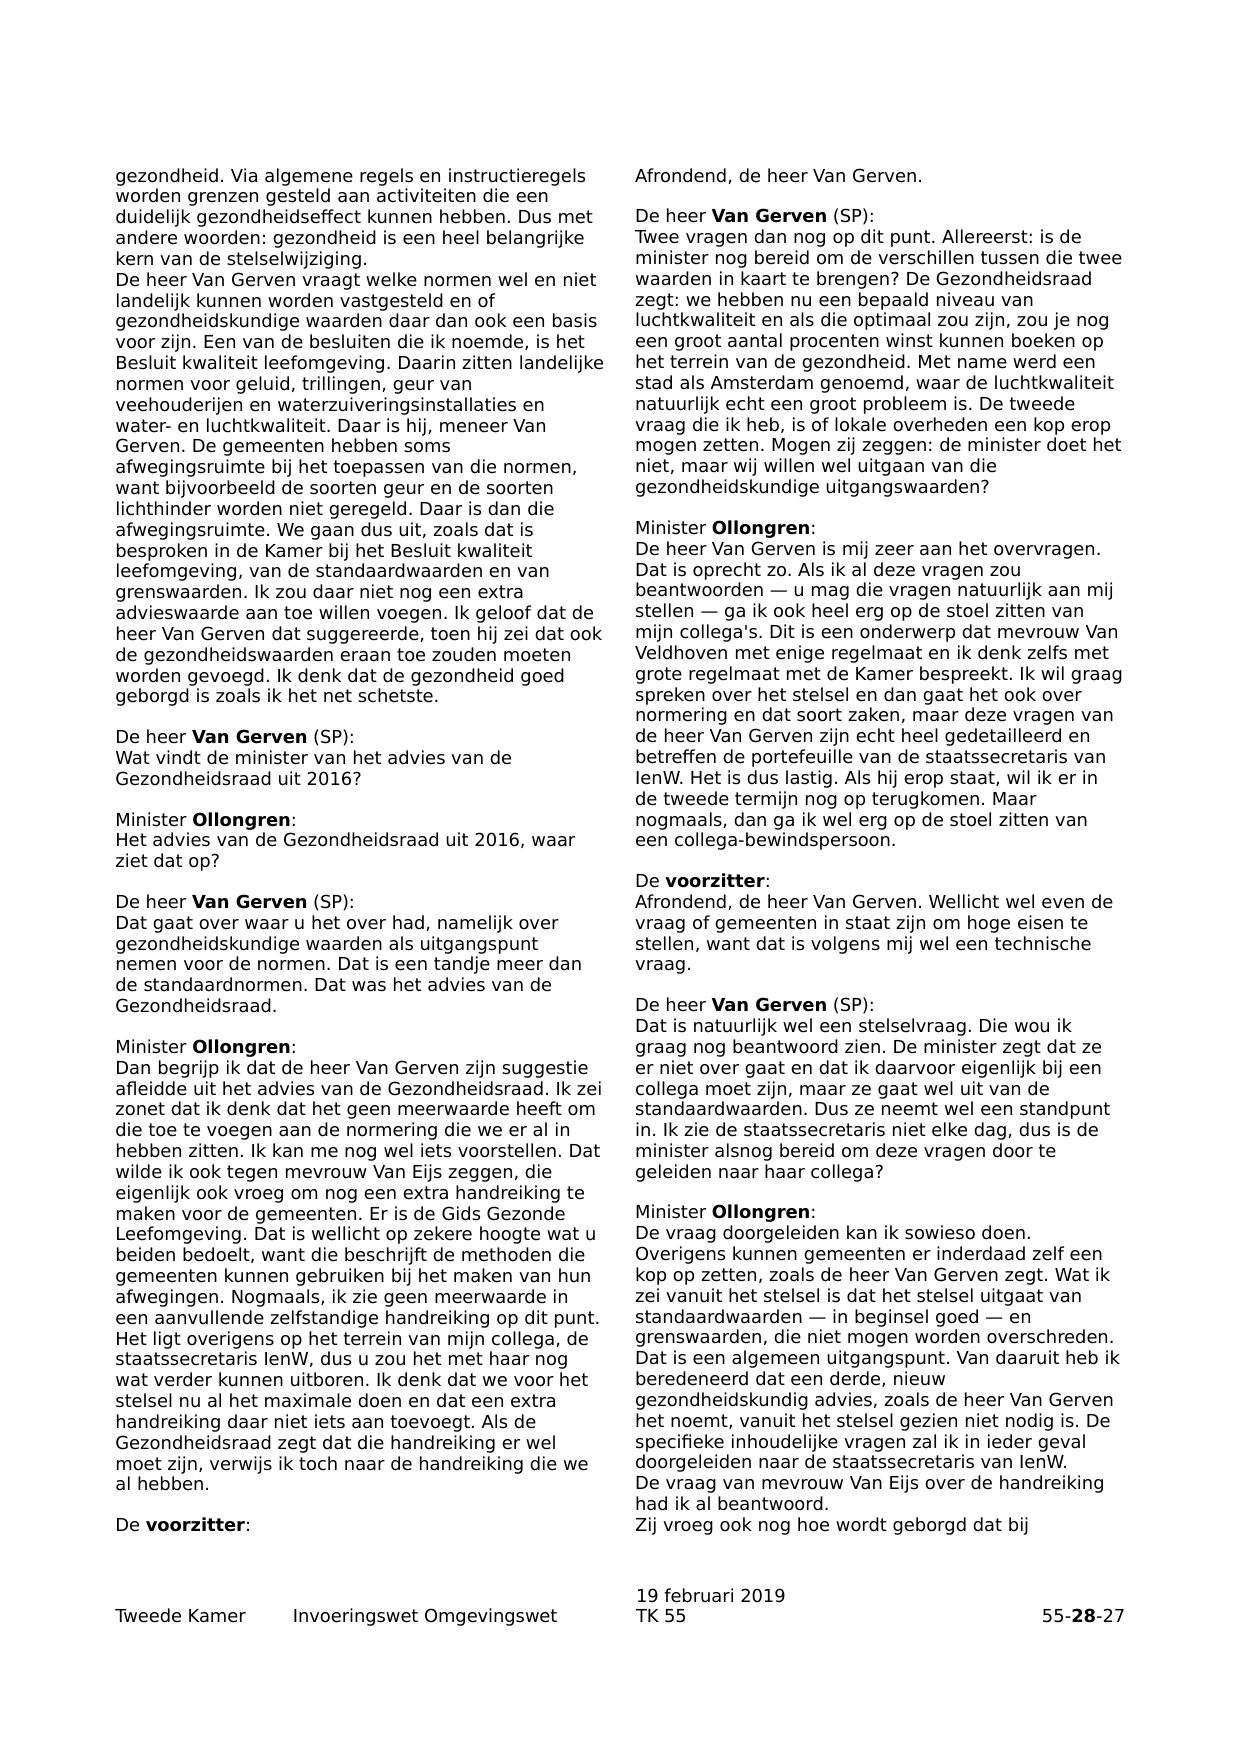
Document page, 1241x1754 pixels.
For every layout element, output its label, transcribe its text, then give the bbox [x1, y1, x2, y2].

text De heer Van Gerven (SP): [635, 206, 1125, 227]
text De vraag doorgeleiden kan ik sowieso doen. Overigens kunnen gemeenten er inderdaad zelf een kop op zetten, zoals de heer Van Gerven zegt. Wat ik zei vanuit het stelsel is dat het stelsel uitgaat van standaardwaarden — in beginsel goed — en grenswaarden, die niet mogen worden overschreden. Dat is een algemeen uitgangspunt. Van daaruit heb ik beredeneerd dat een derde, nieuw gezondheidskundig advies, zoals de heer Van Gerven het noemt, vanuit het stelsel gezien niet nodig is. De specifieke inhoudelijke vragen zal ik in ieder geval doorgeleiden naar de staatssecretaris van IenW. [635, 1223, 1125, 1473]
text Wat vindt de minister van het advies van de Gezondheidsraad uit 2016? [115, 748, 605, 789]
text Minister Ollongren: [115, 809, 605, 830]
text Afrondend, de heer Van Gerven. [635, 165, 1125, 186]
text De heer Van Gerven vraagt welke normen wel en niet landelijk kunnen worden vastgesteld en of gezondheidskundige waarden daar dan ook een basis voor zijn. Een van de besluiten die ik noemde, is het Besluit kwaliteit leefomgeving. Daarin zitten landelijke normen voor geluid, trillingen, geur van veehouderijen en waterzuiveringsinstallaties en water- en luchtkwaliteit. Daar is hij, meneer Van Gerven. De gemeenten hebben soms afwegingsruimte bij het toepassen van die normen, want bijvoorbeeld de soorten geur en de soorten lichthinder worden niet geregeld. Daar is dan die afwegingsruimte. We gaan dus uit, zoals dat is besproken in de Kamer bij het Besluit kwaliteit leefomgeving, van de standaardwaarden en van grenswaarden. Ik zou daar niet nog een extra advieswaarde aan toe willen voegen. Ik geloof dat de heer Van Gerven dat suggereerde, toen hij zei dat ook de gezondheidswaarden eraan toe zouden moeten worden gevoegd. Ik denk dat de gezondheid goed geborgd is zoals ik het net schetste. [115, 269, 605, 707]
text De heer Van Gerven (SP): [635, 995, 1125, 1016]
text De voorzitter: [115, 1515, 605, 1536]
text De heer Van Gerven (SP): [115, 892, 605, 912]
text gezondheid. Via algemene regels en instructieregels worden grenzen gesteld aan activiteiten die een duidelijk gezondheidseffect kunnen hebben. Dus met andere woorden: gezondheid is een heel belangrijke kern van de stelselwijziging. [115, 165, 605, 269]
text De voorzitter: [635, 871, 1125, 892]
text Dat is natuurlijk wel een stelselvraag. Die wou ik graag nog beantwoord zien. De minister zegt dat ze er niet over gaat en dat ik daarvoor eigenlijk bij een collega moet zijn, maar ze gaat wel uit van de standaardwaarden. Dus ze neemt wel een standpunt in. Ik zie de staatssecretaris niet elke dag, dus is de minister alsnog bereid om deze vragen door te geleiden naar haar collega? [635, 1016, 1125, 1182]
text Dan begrijp ik dat de heer Van Gerven zijn suggestie afleidde uit het advies van de Gezondheidsraad. Ik zei zonet dat ik denk dat het geen meerwaarde heeft om die toe te voegen aan de normering die we er al in hebben zitten. Ik kan me nog wel iets voorstellen. Dat wilde ik ook tegen mevrouw Van Eijs zeggen, die eigenlijk ook vroeg om nog een extra handreiking te maken voor de gemeenten. Er is de Gids Gezonde Leefomgeving. Dat is wellicht op zekere hoogte wat u beiden bedoelt, want die beschrijft de methoden die gemeenten kunnen gebruiken bij het maken van hun afwegingen. Nogmaals, ik zie geen meerwaarde in een aanvullende zelfstandige handreiking op dit punt. Het ligt overigens op het terrein van mijn collega, de staatssecretaris IenW, dus u zou het met haar nog wat verder kunnen uitboren. Ik denk dat we voor het stelsel nu al het maximale doen en dat een extra handreiking daar niet iets aan toevoegt. Als de Gezondheidsraad zegt dat die handreiking er wel moet zijn, verwijs ik toch naar de handreiking die we al hebben. [115, 1057, 605, 1495]
text Het advies van de Gezondheidsraad uit 2016, waar ziet dat op? [115, 830, 605, 872]
text Twee vragen dan nog op dit punt. Allereerst: is de minister nog bereid om de verschillen tussen die twee waarden in kaart te brengen? De Gezondheidsraad zegt: we hebben nu een bepaald niveau van luchtkwaliteit en als die optimaal zou zijn, zou je nog een groot aantal procenten winst kunnen boeken op het terrein van de gezondheid. Met name werd een stad als Amsterdam genoemd, waar de luchtkwaliteit natuurlijk echt een groot probleem is. De tweede vraag die ik heb, is of lokale overheden een kop erop mogen zetten. Mogen zij zeggen: de minister doet het niet, maar wij willen wel uitgaan van die gezondheidskundige uitgangswaarden? [635, 227, 1125, 498]
text Minister Ollongren: [115, 1037, 605, 1057]
text De vraag van mevrouw Van Eijs over de handreiking had ik al beantwoord. [635, 1473, 1125, 1515]
text Minister Ollongren: [635, 518, 1125, 538]
text Minister Ollongren: [635, 1202, 1125, 1223]
text De heer Van Gerven (SP): [115, 727, 605, 748]
text De heer Van Gerven is mij zeer aan het overvragen. Dat is oprecht zo. Als ik al deze vragen zou beantwoorden — u mag die vragen natuurlijk aan mij stellen — ga ik ook heel erg op de stoel zitten van mijn collega's. Dit is een onderwerp dat mevrouw Van Veldhoven met enige regelmaat en ik denk zelfs met grote regelmaat met de Kamer bespreekt. Ik wil graag spreken over het stelsel en dan gaat het ook over normering en dat soort zaken, maar deze vragen van de heer Van Gerven zijn echt heel gedetailleerd en betreffen de portefeuille van de staatssecretaris van IenW. Het is dus lastig. Als hij erop staat, wil ik er in de tweede termijn nog op terugkomen. Maar nogmaals, dan ga ik wel erg op de stoel zitten van een collega-bewindspersoon. [635, 538, 1125, 851]
text Afrondend, de heer Van Gerven. Wellicht wel even de vraag of gemeenten in staat zijn om hoge eisen te stellen, want dat is volgens mij wel een technische vraag. [635, 892, 1125, 975]
text Dat gaat over waar u het over had, namelijk over gezondheidskundige waarden als uitgangspunt nemen voor de normen. Dat is een tandje meer dan de standaardnormen. Dat was het advies van de Gezondheidsraad. [115, 912, 605, 1017]
text Zij vroeg ook nog hoe wordt geborgd dat bij [635, 1515, 1125, 1536]
